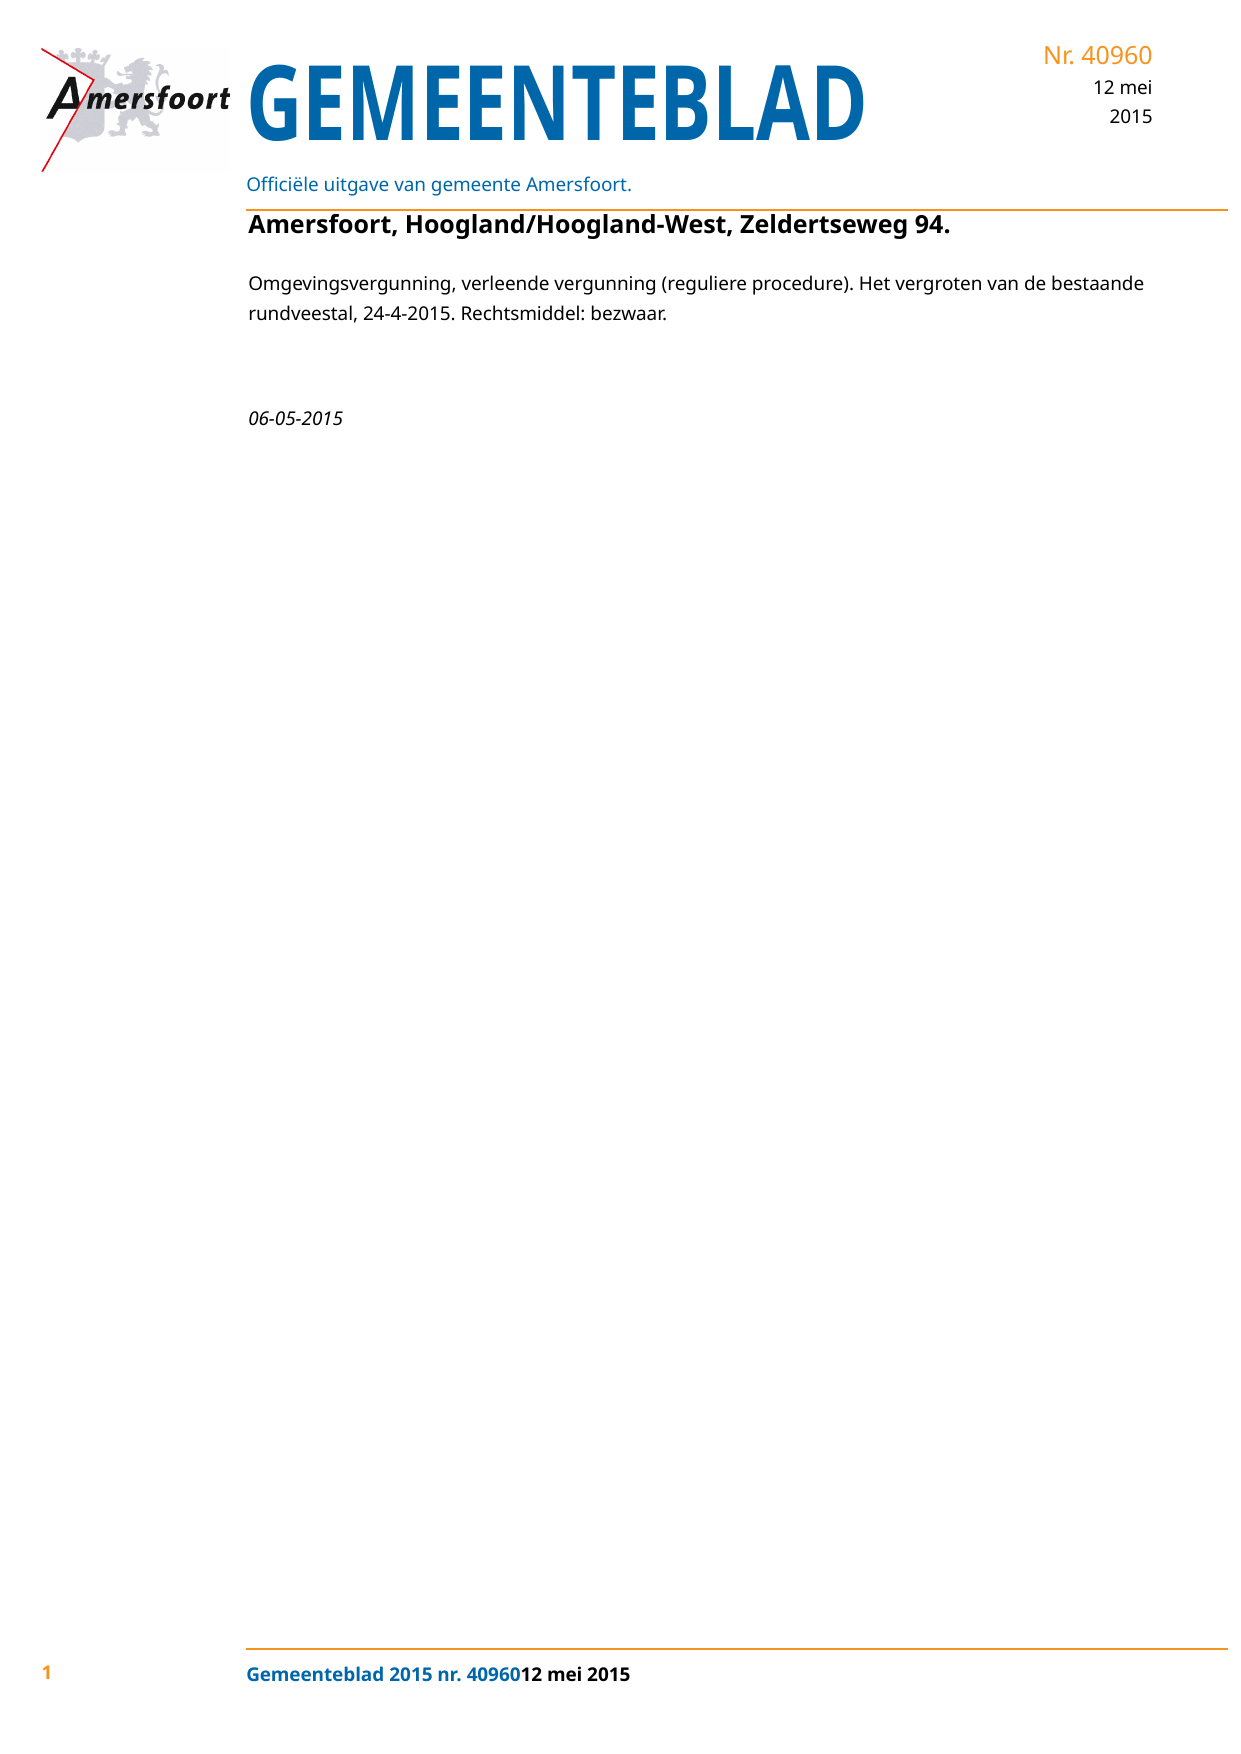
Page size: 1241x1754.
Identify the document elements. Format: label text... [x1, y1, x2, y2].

text 06-05-2015 [248, 406, 1152, 431]
text Omgevingsvergunning, verleende vergunning (reguliere procedure). Het vergroten van de bestaande rundveestal, 24-4-2015. Rechtsmiddel: bezwaar. [248, 270, 1152, 326]
picture [41, 47, 231, 172]
text Amersfoort, Hoogland/Hoogland-West, Zeldertseweg 94. [248, 211, 1152, 241]
